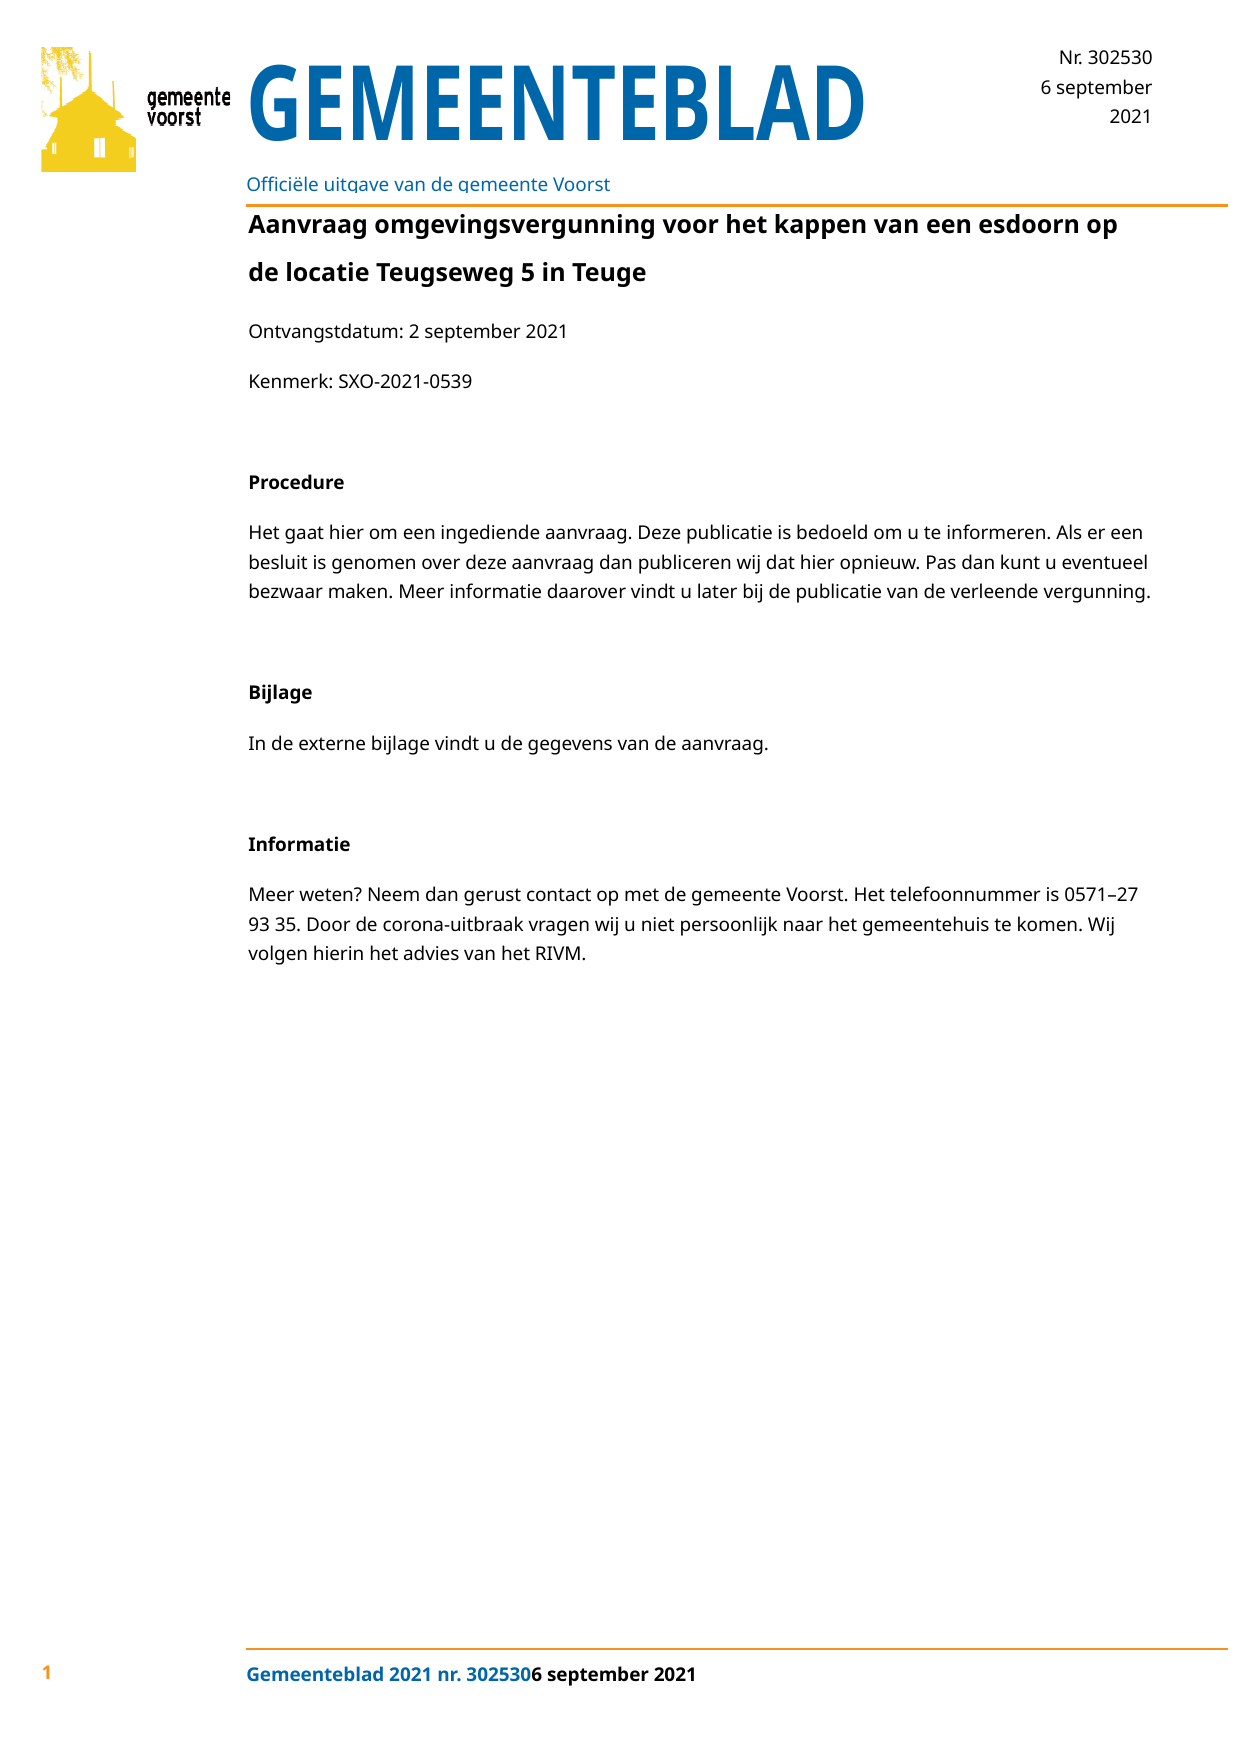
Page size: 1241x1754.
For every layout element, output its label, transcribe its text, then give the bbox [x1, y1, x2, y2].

picture [41, 47, 231, 172]
text Ontvangstdatum: 2 september 2021 [248, 318, 1152, 344]
text Kenmerk: SXO-2021-0539 [248, 368, 1152, 394]
text Procedure [248, 469, 1152, 495]
text Meer weten? Neem dan gerust contact op met de gemeente Voorst. Het telefoonnummer is 0571–27 93 35. Door de corona-uitbraak vragen wij u niet persoonlijk naar het gemeentehuis te komen. Wij volgen hierin het advies van het RIVM. [248, 881, 1152, 966]
text In de externe bijlage vindt u de gegevens van de aanvraag. [248, 730, 1152, 756]
text Het gaat hier om een ingediende aanvraag. Deze publicatie is bedoeld om u te informeren. Als er een besluit is genomen over deze aanvraag dan publiceren wij dat hier opnieuw. Pas dan kunt u eventueel bezwaar maken. Meer informatie daarover vindt u later bij de publicatie van de verleende vergunning. [248, 519, 1152, 604]
text Informatie [248, 831, 1152, 857]
text Aanvraag omgevingsvergunning voor het kappen van een esdoorn op de locatie Teugseweg 5 in Teuge [248, 207, 1152, 288]
text Bijlage [248, 679, 1152, 705]
